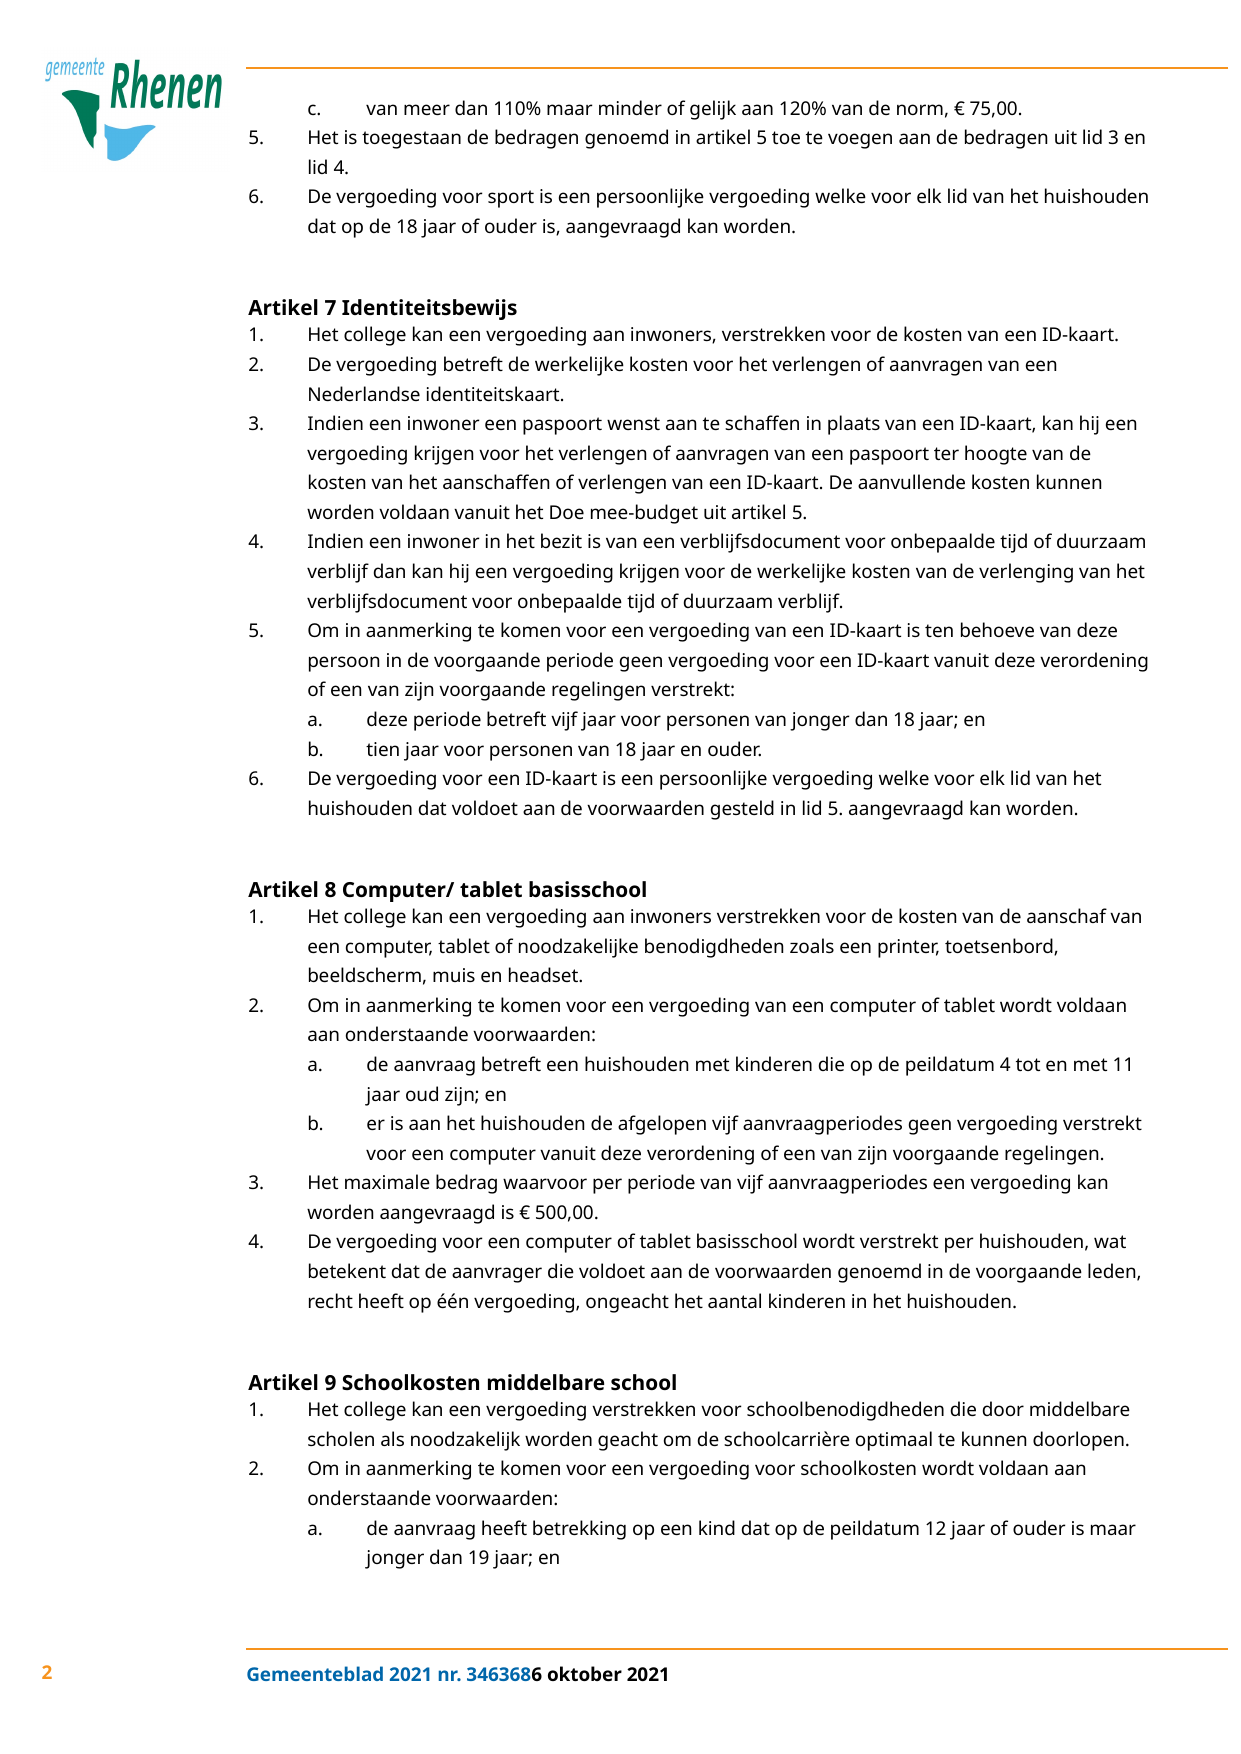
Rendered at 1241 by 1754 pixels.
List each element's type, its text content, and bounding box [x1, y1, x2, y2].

text Artikel 9 Schoolkosten middelbare school [248, 1368, 1152, 1396]
list de aanvraag betreft een huishouden met kinderen die op de peildatum 4 tot en met 11 jaar oud zijn; en [307, 1051, 1152, 1107]
list van meer dan 110% maar minder of gelijk aan 120% van de norm, € 75,00. [307, 95, 1152, 121]
text Artikel 8 Computer/ tablet basisschool [248, 875, 1152, 903]
list Indien een inwoner in het bezit is van een verblijfsdocument voor onbepaalde tijd of duurzaam verblijf dan kan hij een vergoeding krijgen voor de werkelijke kosten van de verlenging van het verblijfsdocument voor onbepaalde tijd of duurzaam verblijf. [248, 529, 1152, 613]
list de aanvraag heeft betrekking op een kind dat op de peildatum 12 jaar of ouder is maar jonger dan 19 jaar; en [307, 1515, 1152, 1570]
list De vergoeding betreft de werkelijke kosten voor het verlengen of aanvragen van een Nederlandse identiteitskaart. [248, 351, 1152, 406]
list tien jaar voor personen van 18 jaar en ouder. [307, 736, 1152, 761]
list Om in aanmerking te komen voor een vergoeding van een ID-kaart is ten behoeve van deze persoon in de voorgaande periode geen vergoeding voor een ID-kaart vanuit deze verordening of een van zijn voorgaande regelingen verstrekt: [248, 617, 1152, 702]
list Om in aanmerking te komen voor een vergoeding voor schoolkosten wordt voldaan aan onderstaande voorwaarden: [248, 1456, 1152, 1511]
list Het college kan een vergoeding aan inwoners, verstrekken voor de kosten van een ID-kaart. [248, 322, 1152, 347]
text Artikel 7 Identiteitsbewijs [248, 293, 1152, 322]
list er is aan het huishouden de afgelopen vijf aanvraagperiodes geen vergoeding verstrekt voor een computer vanuit deze verordening of een van zijn voorgaande regelingen. [307, 1110, 1152, 1166]
list De vergoeding voor sport is een persoonlijke vergoeding welke voor elk lid van het huishouden dat op de 18 jaar of ouder is, aangevraagd kan worden. [248, 183, 1152, 239]
list Indien een inwoner een paspoort wenst aan te schaffen in plaats van een ID-kaart, kan hij een vergoeding krijgen voor het verlengen of aanvragen van een paspoort ter hoogte van de kosten van het aanschaffen of verlengen van een ID-kaart. De aanvullende kosten kunnen worden voldaan vanuit het Doe mee-budget uit artikel 5. [248, 410, 1152, 525]
list Om in aanmerking te komen voor een vergoeding van een computer of tablet wordt voldaan aan onderstaande voorwaarden: [248, 992, 1152, 1047]
list Het maximale bedrag waarvoor per periode van vijf aanvraagperiodes een vergoeding kan worden aangevraagd is € 500,00. [248, 1169, 1152, 1225]
list Het college kan een vergoeding aan inwoners verstrekken voor de kosten van de aanschaf van een computer, tablet of noodzakelijke benodigdheden zoals een printer, toetsenbord, beeldscherm, muis en headset. [248, 903, 1152, 988]
list De vergoeding voor een ID-kaart is een persoonlijke vergoeding welke voor elk lid van het huishouden dat voldoet aan de voorwaarden gesteld in lid 5. aangevraagd kan worden. [248, 765, 1152, 821]
list deze periode betreft vijf jaar voor personen van jonger dan 18 jaar; en [307, 706, 1152, 732]
picture [41, 47, 231, 172]
list De vergoeding voor een computer of tablet basisschool wordt verstrekt per huishouden, wat betekent dat de aanvrager die voldoet aan de voorwaarden genoemd in de voorgaande leden, recht heeft op één vergoeding, ongeacht het aantal kinderen in het huishouden. [248, 1229, 1152, 1314]
list Het is toegestaan de bedragen genoemd in artikel 5 toe te voegen aan de bedragen uit lid 3 en lid 4. [248, 124, 1152, 180]
list Het college kan een vergoeding verstrekken voor schoolbenodigdheden die door middelbare scholen als noodzakelijk worden geacht om de schoolcarrière optimaal te kunnen doorlopen. [248, 1396, 1152, 1452]
